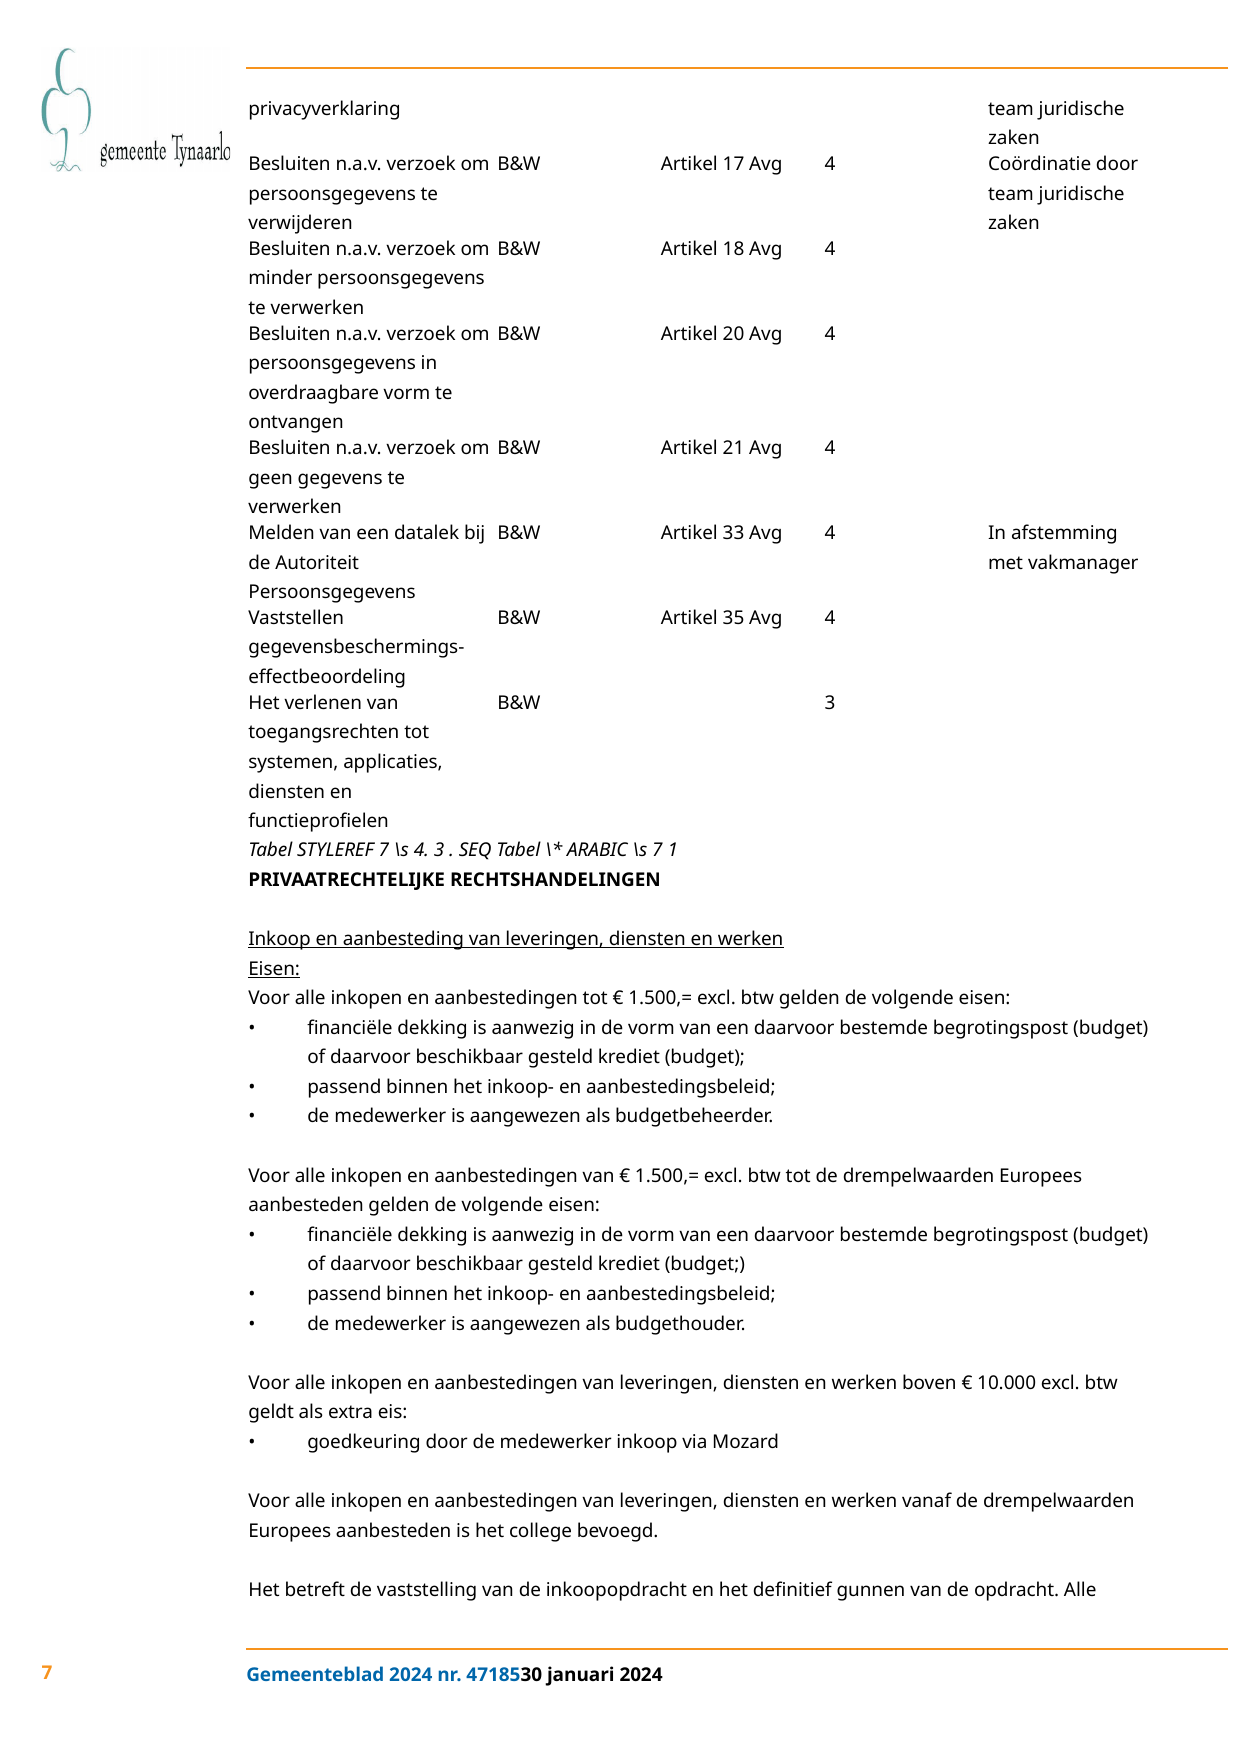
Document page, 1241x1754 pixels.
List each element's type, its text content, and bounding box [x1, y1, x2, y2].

table_cell B&W [497, 604, 661, 689]
table_cell 4 [824, 320, 988, 434]
text Eisen: [248, 955, 1152, 980]
table_cell Besluiten n.a.v. verzoek om minder persoonsgegevens te verwerken [248, 235, 497, 320]
table_cell [661, 95, 824, 150]
text Tabel STYLEREF 7 \s 4. 3 . SEQ Tabel \* ARABIC \s 7 1 [248, 836, 1152, 862]
table_cell Artikel 20 Avg [661, 320, 824, 434]
table_cell Besluiten n.a.v. verzoek om persoonsgegevens te verwijderen [248, 150, 497, 235]
table_cell B&W [497, 320, 661, 434]
table_cell team juridische zaken [988, 95, 1152, 150]
table_cell [661, 689, 824, 833]
list passend binnen het inkoop- en aanbestedingsbeleid; [248, 1280, 1152, 1306]
text Inkoop en aanbesteding van leveringen, diensten en werken [248, 925, 1152, 951]
table_cell Melden van een datalek bij de Autoriteit Persoonsgegevens [248, 519, 497, 604]
table_cell B&W [497, 434, 661, 519]
table_cell [988, 434, 1152, 519]
table_cell [824, 95, 988, 150]
table_cell Besluiten n.a.v. verzoek om geen gegevens te verwerken [248, 434, 497, 519]
text Voor alle inkopen en aanbestedingen van leveringen, diensten en werken boven € 10.000 excl. btw geldt als extra eis: [248, 1369, 1152, 1424]
table_cell Vaststellen gegevensbeschermings-effectbeoordeling [248, 604, 497, 689]
table_cell 4 [824, 434, 988, 519]
text PRIVAATRECHTELIJKE RECHTSHANDELINGEN [248, 866, 1152, 892]
list passend binnen het inkoop- en aanbestedingsbeleid; [248, 1073, 1152, 1099]
table_cell 3 [824, 689, 988, 833]
text Het betreft de vaststelling van de inkoopopdracht en het definitief gunnen van de opdracht. Alle [248, 1576, 1152, 1602]
picture [41, 47, 231, 172]
table_cell In afstemming met vakmanager [988, 519, 1152, 604]
table_cell privacyverklaring [248, 95, 497, 150]
list financiële dekking is aanwezig in de vorm van een daarvoor bestemde begrotingspost (budget) of daarvoor beschikbaar gesteld krediet (budget;) [248, 1221, 1152, 1276]
table_cell 4 [824, 150, 988, 235]
table_cell Artikel 35 Avg [661, 604, 824, 689]
table_cell B&W [497, 519, 661, 604]
text Voor alle inkopen en aanbestedingen van leveringen, diensten en werken vanaf de drempelwaarden Europees aanbesteden is het college bevoegd. [248, 1487, 1152, 1542]
table_cell Besluiten n.a.v. verzoek om persoonsgegevens in overdraagbare vorm te ontvangen [248, 320, 497, 434]
list de medewerker is aangewezen als budgethouder. [248, 1310, 1152, 1335]
table_cell Artikel 33 Avg [661, 519, 824, 604]
table_cell B&W [497, 150, 661, 235]
list de medewerker is aangewezen als budgetbeheerder. [248, 1103, 1152, 1128]
list goedkeuring door de medewerker inkoop via Mozard [248, 1428, 1152, 1454]
table_cell [988, 235, 1152, 320]
table_cell B&W [497, 689, 661, 833]
table_cell B&W [497, 235, 661, 320]
table_cell 4 [824, 604, 988, 689]
table_cell [988, 604, 1152, 689]
table_cell Artikel 17 Avg [661, 150, 824, 235]
text Voor alle inkopen en aanbestedingen tot € 1.500,= excl. btw gelden de volgende eisen: [248, 984, 1152, 1010]
text Voor alle inkopen en aanbestedingen van € 1.500,= excl. btw tot de drempelwaarden Europees aanbesteden gelden de volgende eisen: [248, 1162, 1152, 1217]
table_cell [988, 689, 1152, 833]
table_cell [988, 320, 1152, 434]
table_cell Coördinatie door team juridische zaken [988, 150, 1152, 235]
table_cell Het verlenen van toegangsrechten tot systemen, applicaties, diensten en functieprofielen [248, 689, 497, 833]
table_cell 4 [824, 519, 988, 604]
table_cell Artikel 21 Avg [661, 434, 824, 519]
list financiële dekking is aanwezig in de vorm van een daarvoor bestemde begrotingspost (budget) of daarvoor beschikbaar gesteld krediet (budget); [248, 1014, 1152, 1069]
table_cell Artikel 18 Avg [661, 235, 824, 320]
table_cell [497, 95, 661, 150]
table_cell 4 [824, 235, 988, 320]
